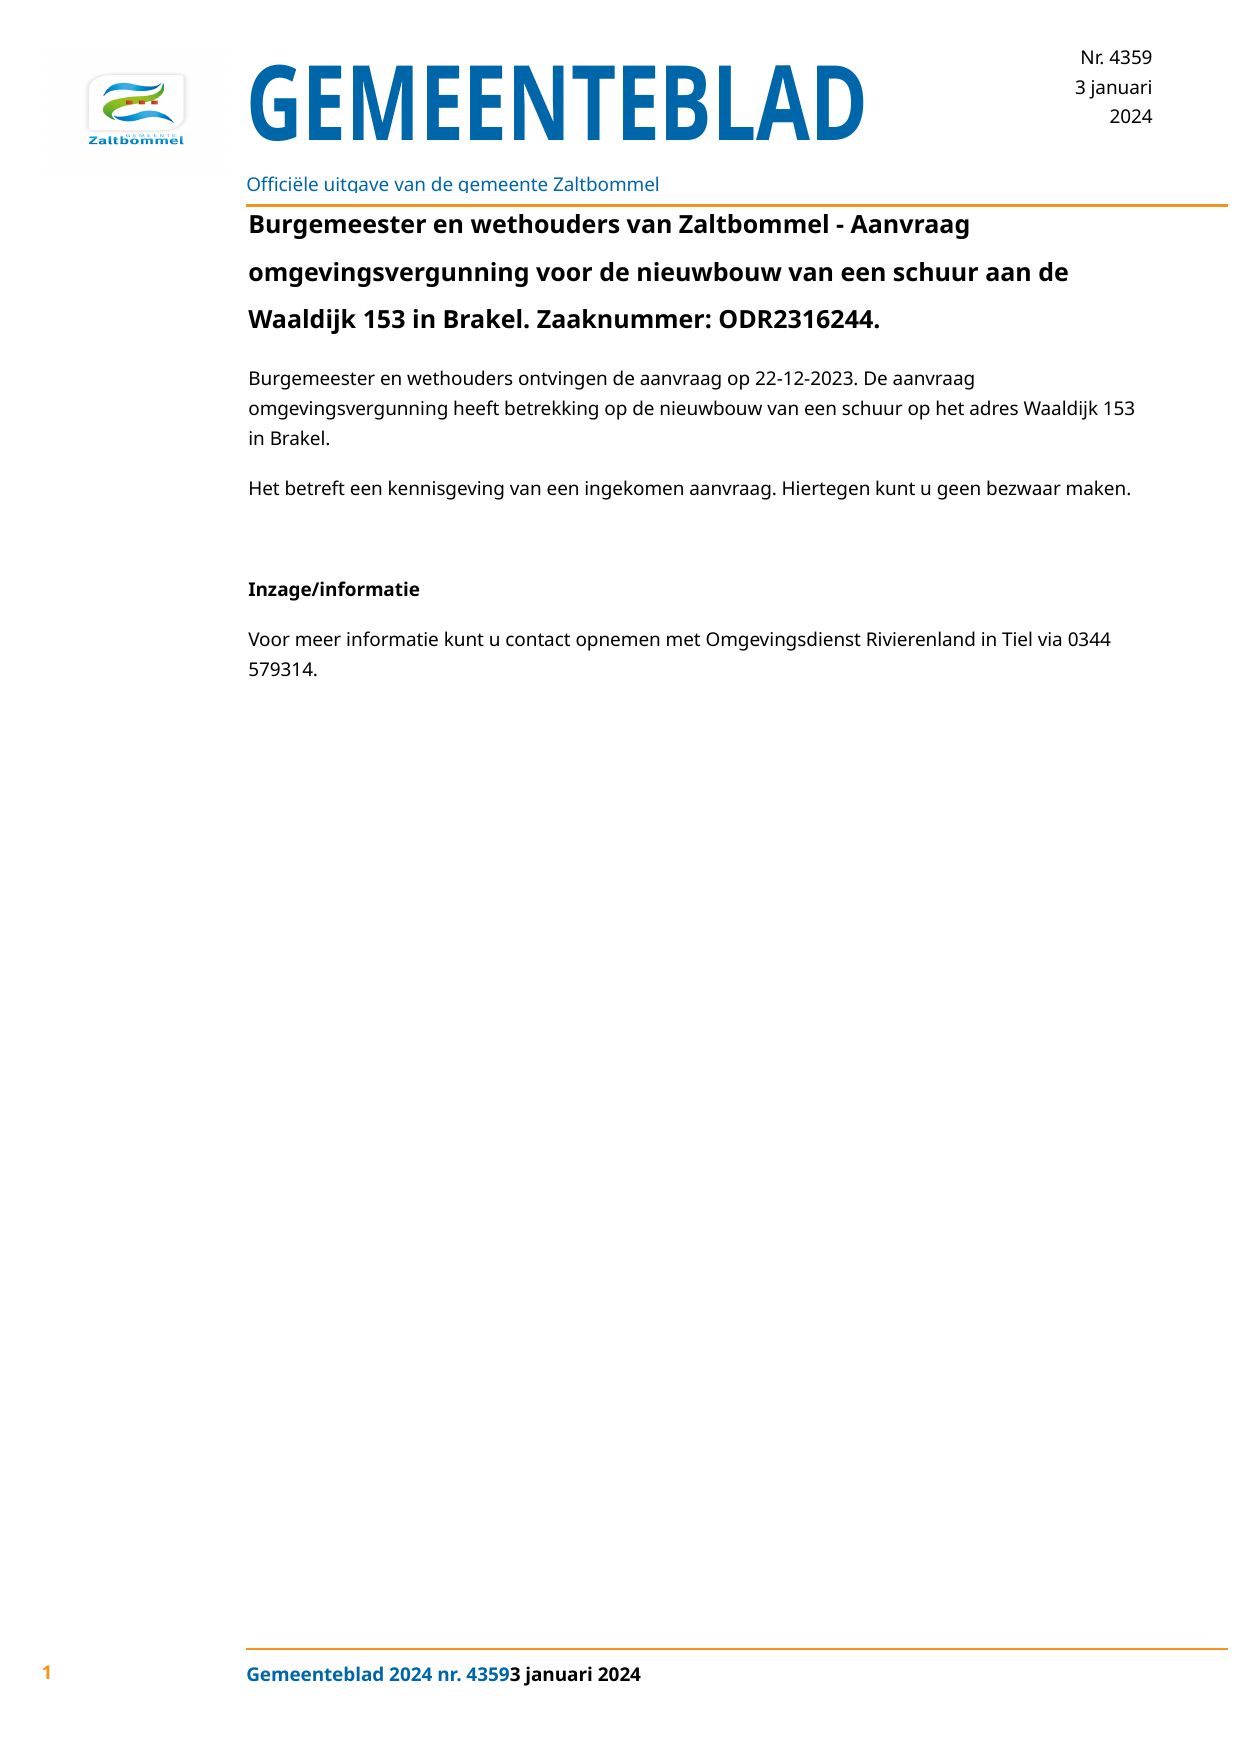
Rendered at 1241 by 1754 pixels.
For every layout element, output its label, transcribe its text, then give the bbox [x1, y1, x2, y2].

text Inzage/informatie [248, 576, 1152, 602]
text Burgemeester en wethouders ontvingen de aanvraag op 22-12-2023. De aanvraag omgevingsvergunning heeft betrekking op de nieuwbouw van een schuur op het adres Waaldijk 153 in Brakel. [248, 366, 1152, 450]
picture [41, 47, 231, 172]
text Burgemeester en wethouders van Zaltbommel - Aanvraag omgevingsvergunning voor de nieuwbouw van een schuur aan de Waaldijk 153 in Brakel. Zaaknummer: ODR2316244. [248, 207, 1152, 336]
text Voor meer informatie kunt u contact opnemen met Omgevingsdienst Rivierenland in Tiel via 0344 579314. [248, 626, 1152, 682]
text Het betreft een kennisgeving van een ingekomen aanvraag. Hiertegen kunt u geen bezwaar maken. [248, 475, 1152, 501]
